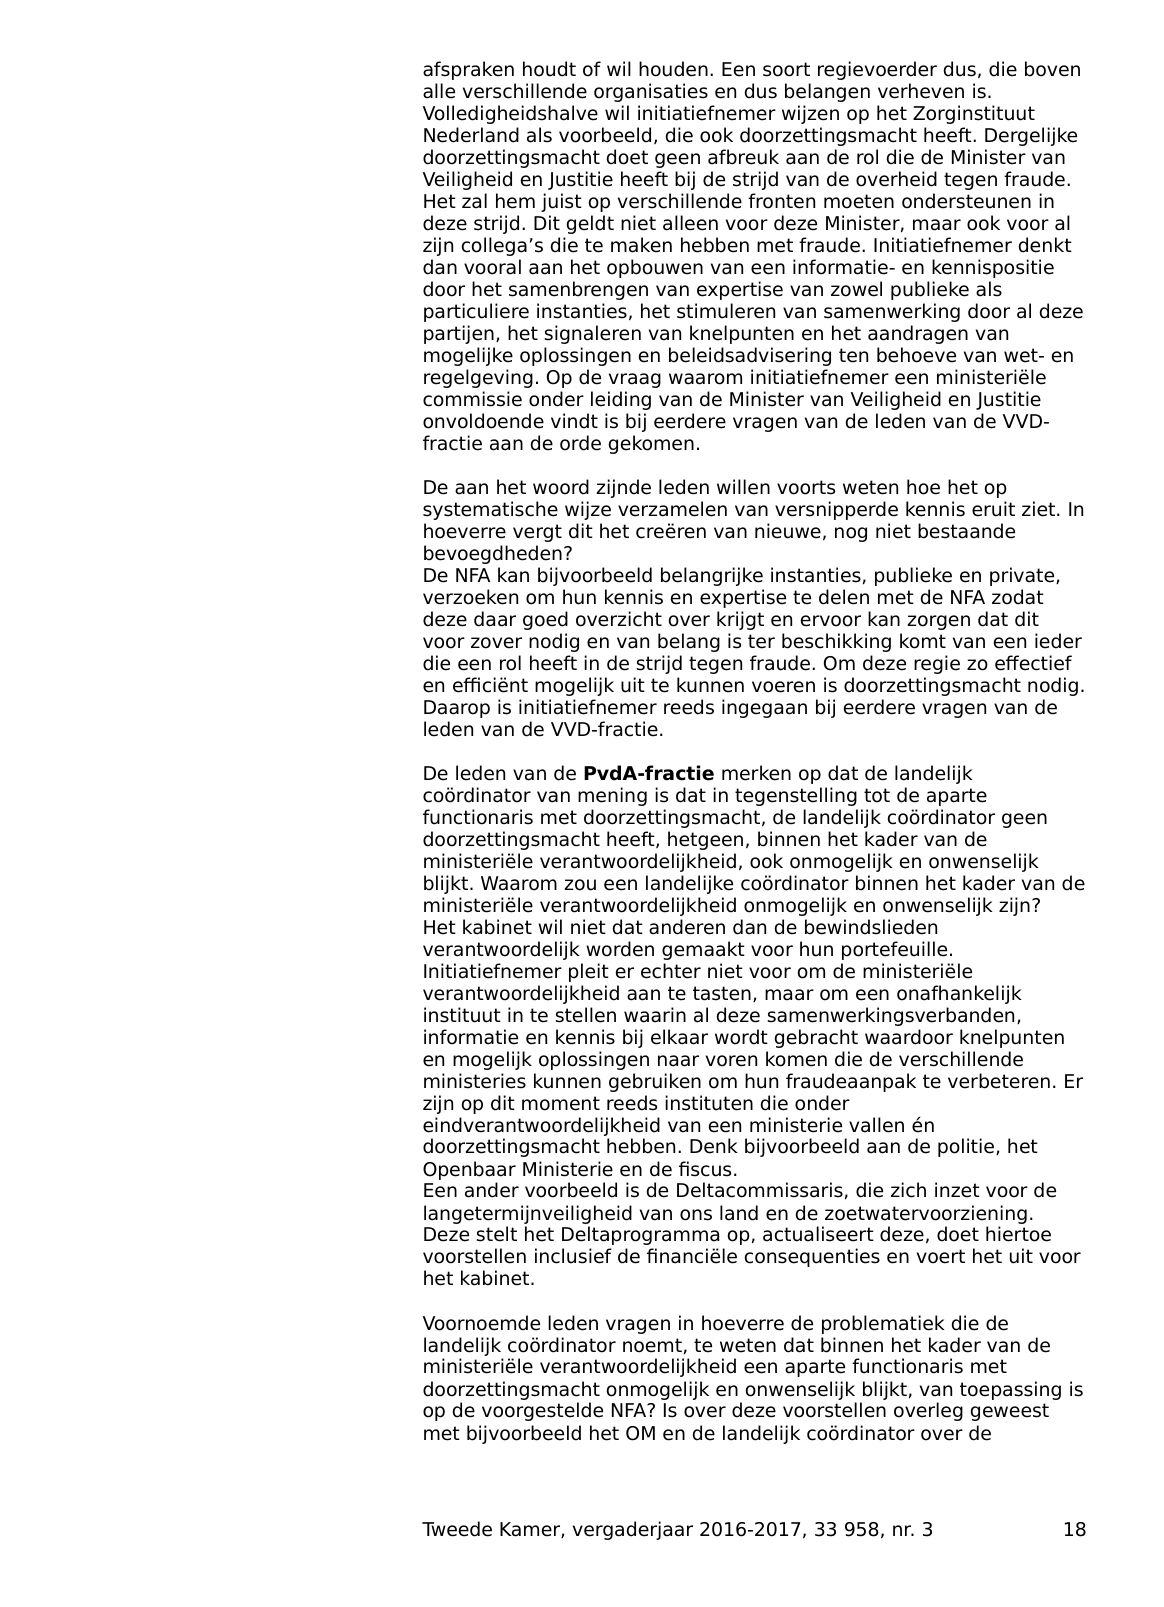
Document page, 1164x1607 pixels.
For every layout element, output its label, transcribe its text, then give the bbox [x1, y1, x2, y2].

text De NFA kan bijvoorbeeld belangrijke instanties, publieke en private, verzoeken om hun kennis en expertise te delen met de NFA zodat deze daar goed overzicht over krijgt en ervoor kan zorgen dat dit voor zover nodig en van belang is ter beschikking komt van een ieder die een rol heeft in de strijd tegen fraude. Om deze regie zo effectief en efficiënt mogelijk uit te kunnen voeren is doorzettingsmacht nodig. Daarop is initiatiefnemer reeds ingegaan bij eerdere vragen van de leden van de VVD-fractie. [422, 565, 1087, 741]
text Voornoemde leden vragen in hoeverre de problematiek die de landelijk coördinator noemt, te weten dat binnen het kader van de ministeriële verantwoordelijkheid een aparte functionaris met doorzettingsmacht onmogelijk en onwenselijk blijkt, van toepassing is op de voorgestelde NFA? Is over deze voorstellen overleg geweest met bijvoorbeeld het OM en de landelijk coördinator over de [422, 1312, 1087, 1444]
text De leden van de PvdA-fractie merken op dat de landelijk coördinator van mening is dat in tegenstelling tot de aparte functionaris met doorzettingsmacht, de landelijk coördinator geen doorzettingsmacht heeft, hetgeen, binnen het kader van de ministeriële verantwoordelijkheid, ook onmogelijk en onwenselijk blijkt. Waarom zou een landelijke coördinator binnen het kader van de ministeriële verantwoordelijkheid onmogelijk en onwenselijk zijn? [422, 763, 1087, 917]
text De aan het woord zijnde leden willen voorts weten hoe het op systematische wijze verzamelen van versnipperde kennis eruit ziet. In hoeverre vergt dit het creëren van nieuwe, nog niet bestaande bevoegdheden? [422, 477, 1087, 565]
text Een ander voorbeeld is de Deltacommissaris, die zich inzet voor de langetermijnveiligheid van ons land en de zoetwatervoorziening. Deze stelt het Deltaprogramma op, actualiseert deze, doet hiertoe voorstellen inclusief de financiële consequenties en voert het uit voor het kabinet. [422, 1180, 1087, 1290]
text Het kabinet wil niet dat anderen dan de bewindslieden verantwoordelijk worden gemaakt voor hun portefeuille. Initiatiefnemer pleit er echter niet voor om de ministeriële verantwoordelijkheid aan te tasten, maar om een onafhankelijk instituut in te stellen waarin al deze samenwerkingsverbanden, informatie en kennis bij elkaar wordt gebracht waardoor knelpunten en mogelijk oplossingen naar voren komen die de verschillende ministeries kunnen gebruiken om hun fraudeaanpak te verbeteren. Er zijn op dit moment reeds instituten die onder eindverantwoordelijkheid van een ministerie vallen én doorzettingsmacht hebben. Denk bijvoorbeeld aan de politie, het Openbaar Ministerie en de fiscus. [422, 917, 1087, 1180]
text afspraken houdt of wil houden. Een soort regievoerder dus, die boven alle verschillende organisaties en dus belangen verheven is. Volledigheidshalve wil initiatiefnemer wijzen op het Zorginstituut Nederland als voorbeeld, die ook doorzettingsmacht heeft. Dergelijke doorzettingsmacht doet geen afbreuk aan de rol die de Minister van Veiligheid en Justitie heeft bij de strijd van de overheid tegen fraude. Het zal hem juist op verschillende fronten moeten ondersteunen in deze strijd. Dit geldt niet alleen voor deze Minister, maar ook voor al zijn collega’s die te maken hebben met fraude. Initiatiefnemer denkt dan vooral aan het opbouwen van een informatie- en kennispositie door het samenbrengen van expertise van zowel publieke als particuliere instanties, het stimuleren van samenwerking door al deze partijen, het signaleren van knelpunten en het aandragen van mogelijke oplossingen en beleidsadvisering ten behoeve van wet- en regelgeving. Op de vraag waarom initiatiefnemer een ministeriële commissie onder leiding van de Minister van Veiligheid en Justitie onvoldoende vindt is bij eerdere vragen van de leden van de VVD-fractie aan de orde gekomen. [422, 59, 1087, 455]
